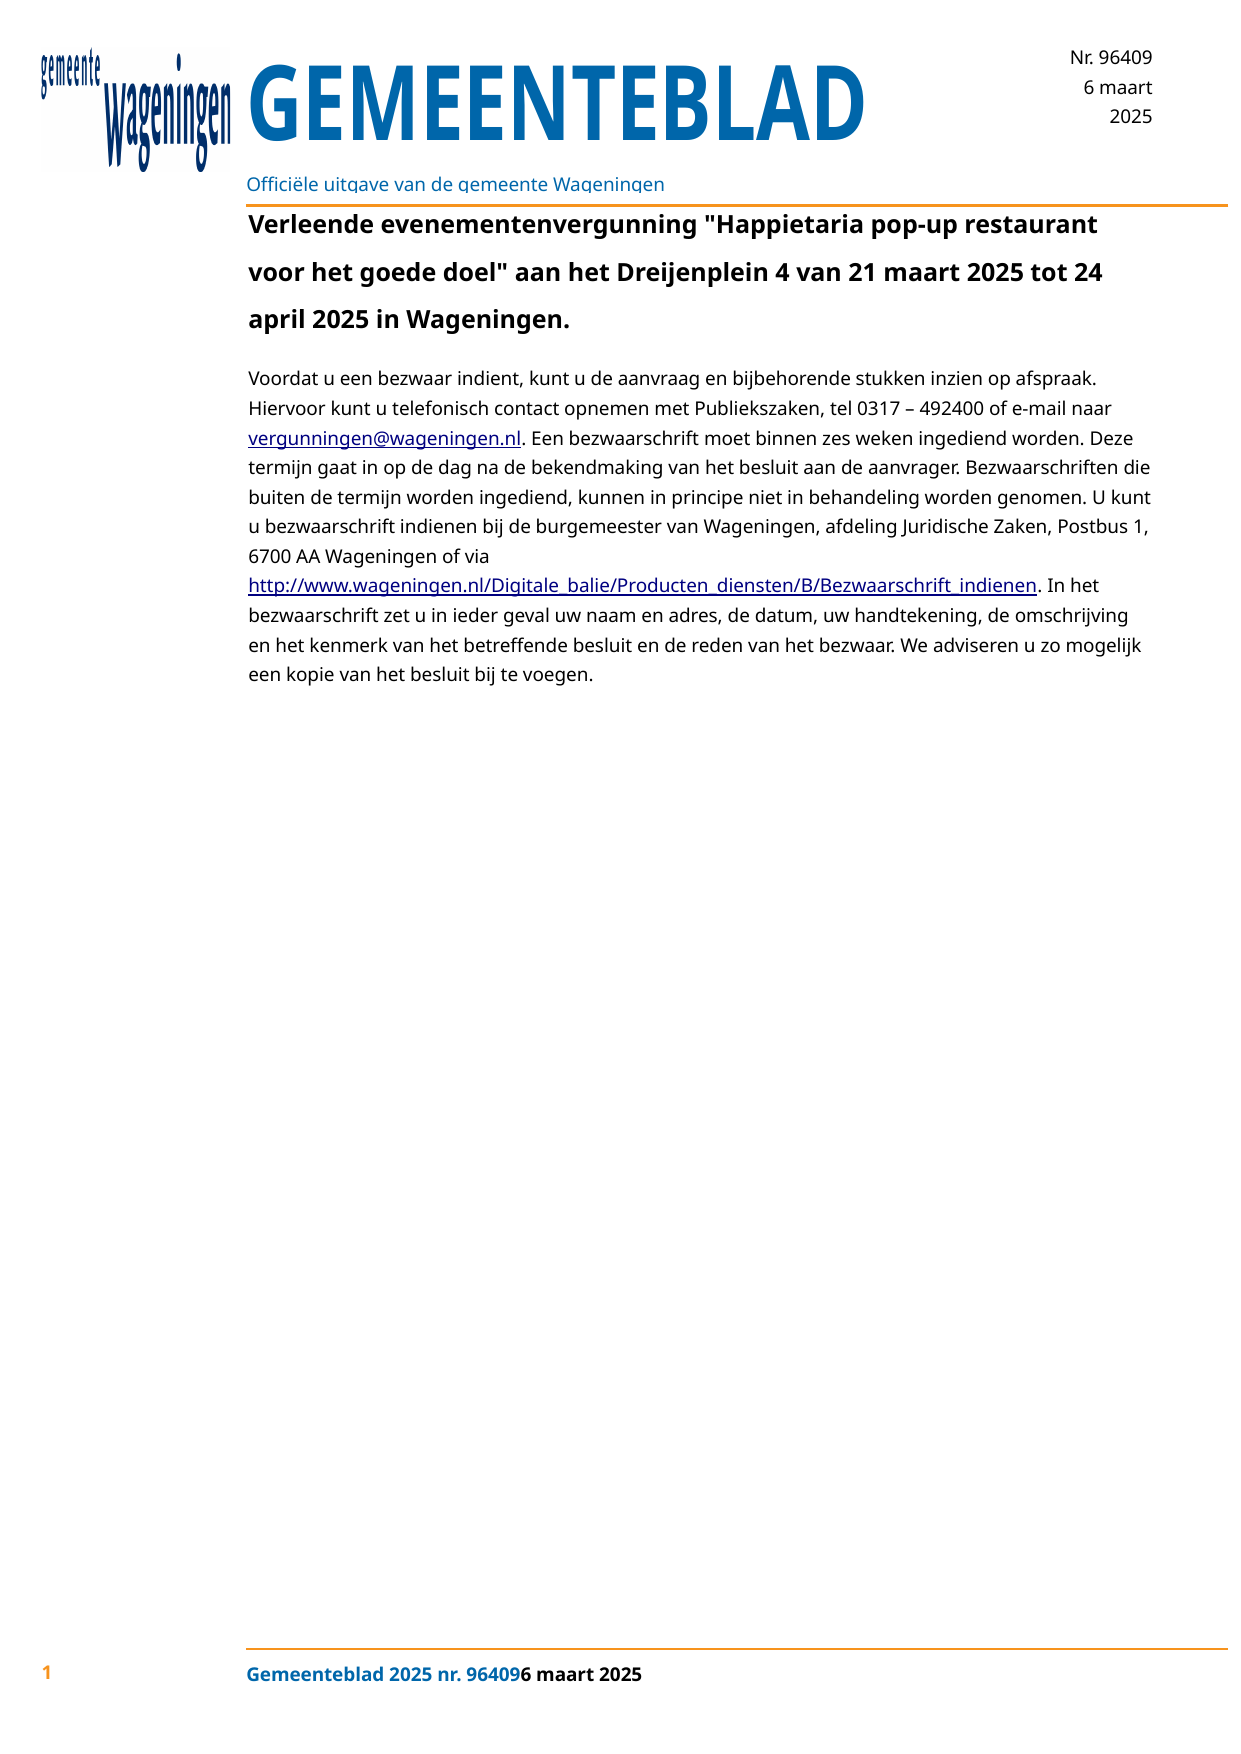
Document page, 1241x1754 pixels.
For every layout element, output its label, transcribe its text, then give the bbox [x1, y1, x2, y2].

text Verleende evenementenvergunning "Happietaria pop-up restaurant voor het goede doel" aan het Dreijenplein 4 van 21 maart 2025 tot 24 april 2025 in Wageningen. [248, 207, 1152, 336]
picture [41, 47, 231, 172]
text Voordat u een bezwaar indient, kunt u de aanvraag en bijbehorende stukken inzien op afspraak. Hiervoor kunt u telefonisch contact opnemen met Publiekszaken, tel 0317 – 492400 of e-mail naar vergunningen@wageningen.nl. Een bezwaarschrift moet binnen zes weken ingediend worden. Deze termijn gaat in op de dag na de bekendmaking van het besluit aan de aanvrager. Bezwaarschriften die buiten de termijn worden ingediend, kunnen in principe niet in behandeling worden genomen. U kunt u bezwaarschrift indienen bij de burgemeester van Wageningen, afdeling Juridische Zaken, Postbus 1, 6700 AA Wageningen of via http://www.wageningen.nl/Digitale_balie/Producten_diensten/B/Bezwaarschrift_indienen. In het bezwaarschrift zet u in ieder geval uw naam en adres, de datum, uw handtekening, de omschrijving en het kenmerk van het betreffende besluit en de reden van het bezwaar. We adviseren u zo mogelijk een kopie van het besluit bij te voegen. [248, 366, 1152, 687]
